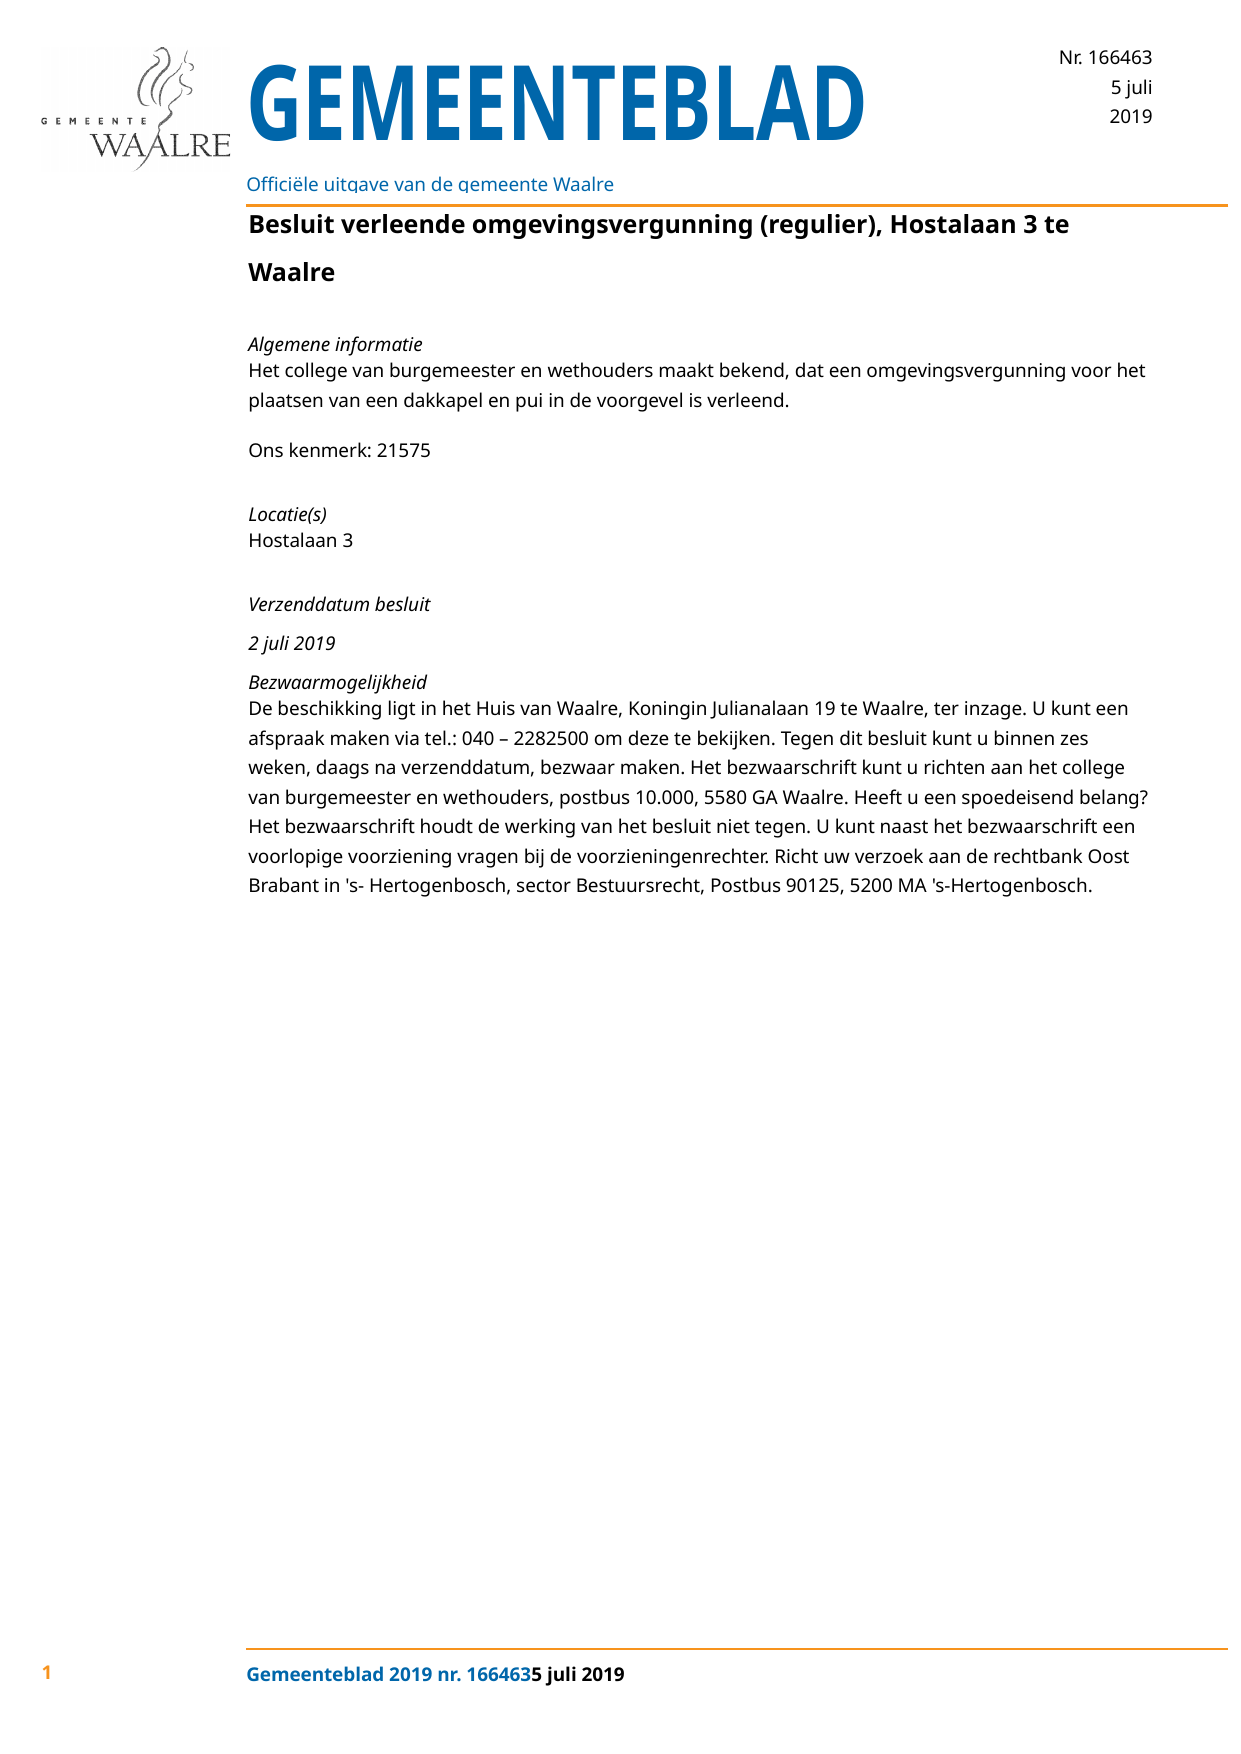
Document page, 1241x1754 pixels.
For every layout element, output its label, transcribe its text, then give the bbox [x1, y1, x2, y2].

text De beschikking ligt in het Huis van Waalre, Koningin Julianalaan 19 te Waalre, ter inzage. U kunt een afspraak maken via tel.: 040 – 2282500 om deze te bekijken. Tegen dit besluit kunt u binnen zes weken, daags na verzenddatum, bezwaar maken. Het bezwaarschrift kunt u richten aan het college van burgemeester en wethouders, postbus 10.000, 5580 GA Waalre. Heeft u een spoedeisend belang? Het bezwaarschrift houdt de werking van het besluit niet tegen. U kunt naast het bezwaarschrift een voorlopige voorziening vragen bij de voorzieningenrechter. Richt uw verzoek aan de rechtbank Oost Brabant in 's- Hertogenbosch, sector Bestuursrecht, Postbus 90125, 5200 MA 's-Hertogenbosch. [248, 695, 1152, 898]
text Bezwaarmogelijkheid [248, 669, 1152, 695]
text Ons kenmerk: 21575 [248, 437, 1152, 463]
text Besluit verleende omgevingsvergunning (regulier), Hostalaan 3 te Waalre [248, 207, 1152, 288]
text Algemene informatie [248, 331, 1152, 357]
text 2 juli 2019 [248, 630, 1152, 656]
text Hostalaan 3 [248, 527, 1152, 553]
text Locatie(s) [248, 501, 1152, 527]
text Verzenddatum besluit [248, 591, 1152, 617]
text Het college van burgemeester en wethouders maakt bekend, dat een omgevingsvergunning voor het plaatsen van een dakkapel en pui in de voorgevel is verleend. [248, 357, 1152, 412]
picture [41, 47, 231, 172]
